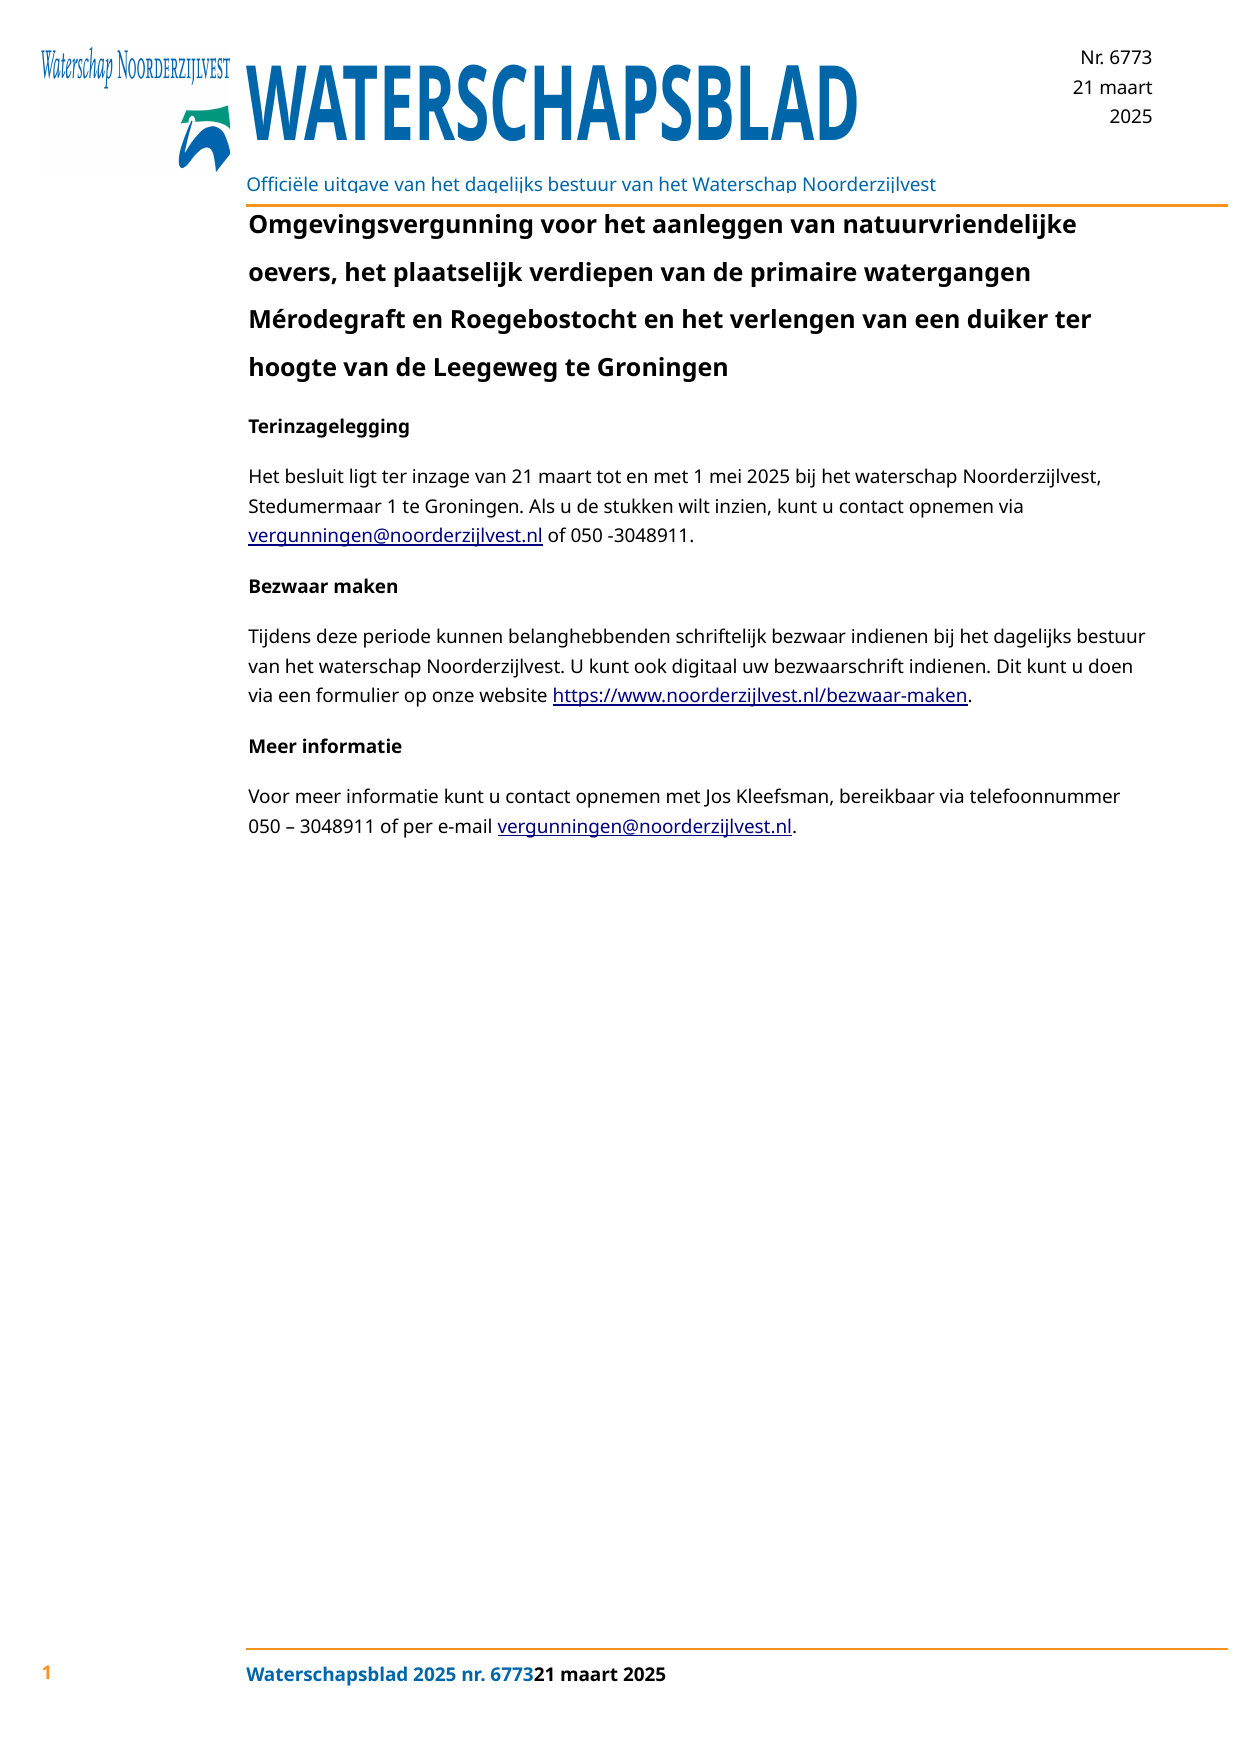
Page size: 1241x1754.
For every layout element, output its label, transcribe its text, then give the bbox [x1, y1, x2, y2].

picture [41, 47, 231, 172]
text Terinzagelegging [248, 413, 1152, 439]
text Voor meer informatie kunt u contact opnemen met Jos Kleefsman, bereikbaar via telefoonnummer 050 – 3048911 of per e-mail vergunningen@noorderzijlvest.nl. [248, 783, 1152, 839]
text Tijdens deze periode kunnen belanghebbenden schriftelijk bezwaar indienen bij het dagelijks bestuur van het waterschap Noorderzijlvest. U kunt ook digitaal uw bezwaarschrift indienen. Dit kunt u doen via een formulier op onze website https://www.noorderzijlvest.nl/bezwaar-maken. [248, 623, 1152, 708]
text Omgevingsvergunning voor het aanleggen van natuurvriendelijke oevers, het plaatselijk verdiepen van de primaire watergangen Mérodegraft en Roegebostocht en het verlengen van een duiker ter hoogte van de Leegeweg te Groningen [248, 207, 1152, 384]
text Het besluit ligt ter inzage van 21 maart tot en met 1 mei 2025 bij het waterschap Noorderzijlvest, Stedumermaar 1 te Groningen. Als u de stukken wilt inzien, kunt u contact opnemen via vergunningen@noorderzijlvest.nl of 050 -3048911. [248, 463, 1152, 548]
text Meer informatie [248, 733, 1152, 759]
text Bezwaar maken [248, 573, 1152, 599]
